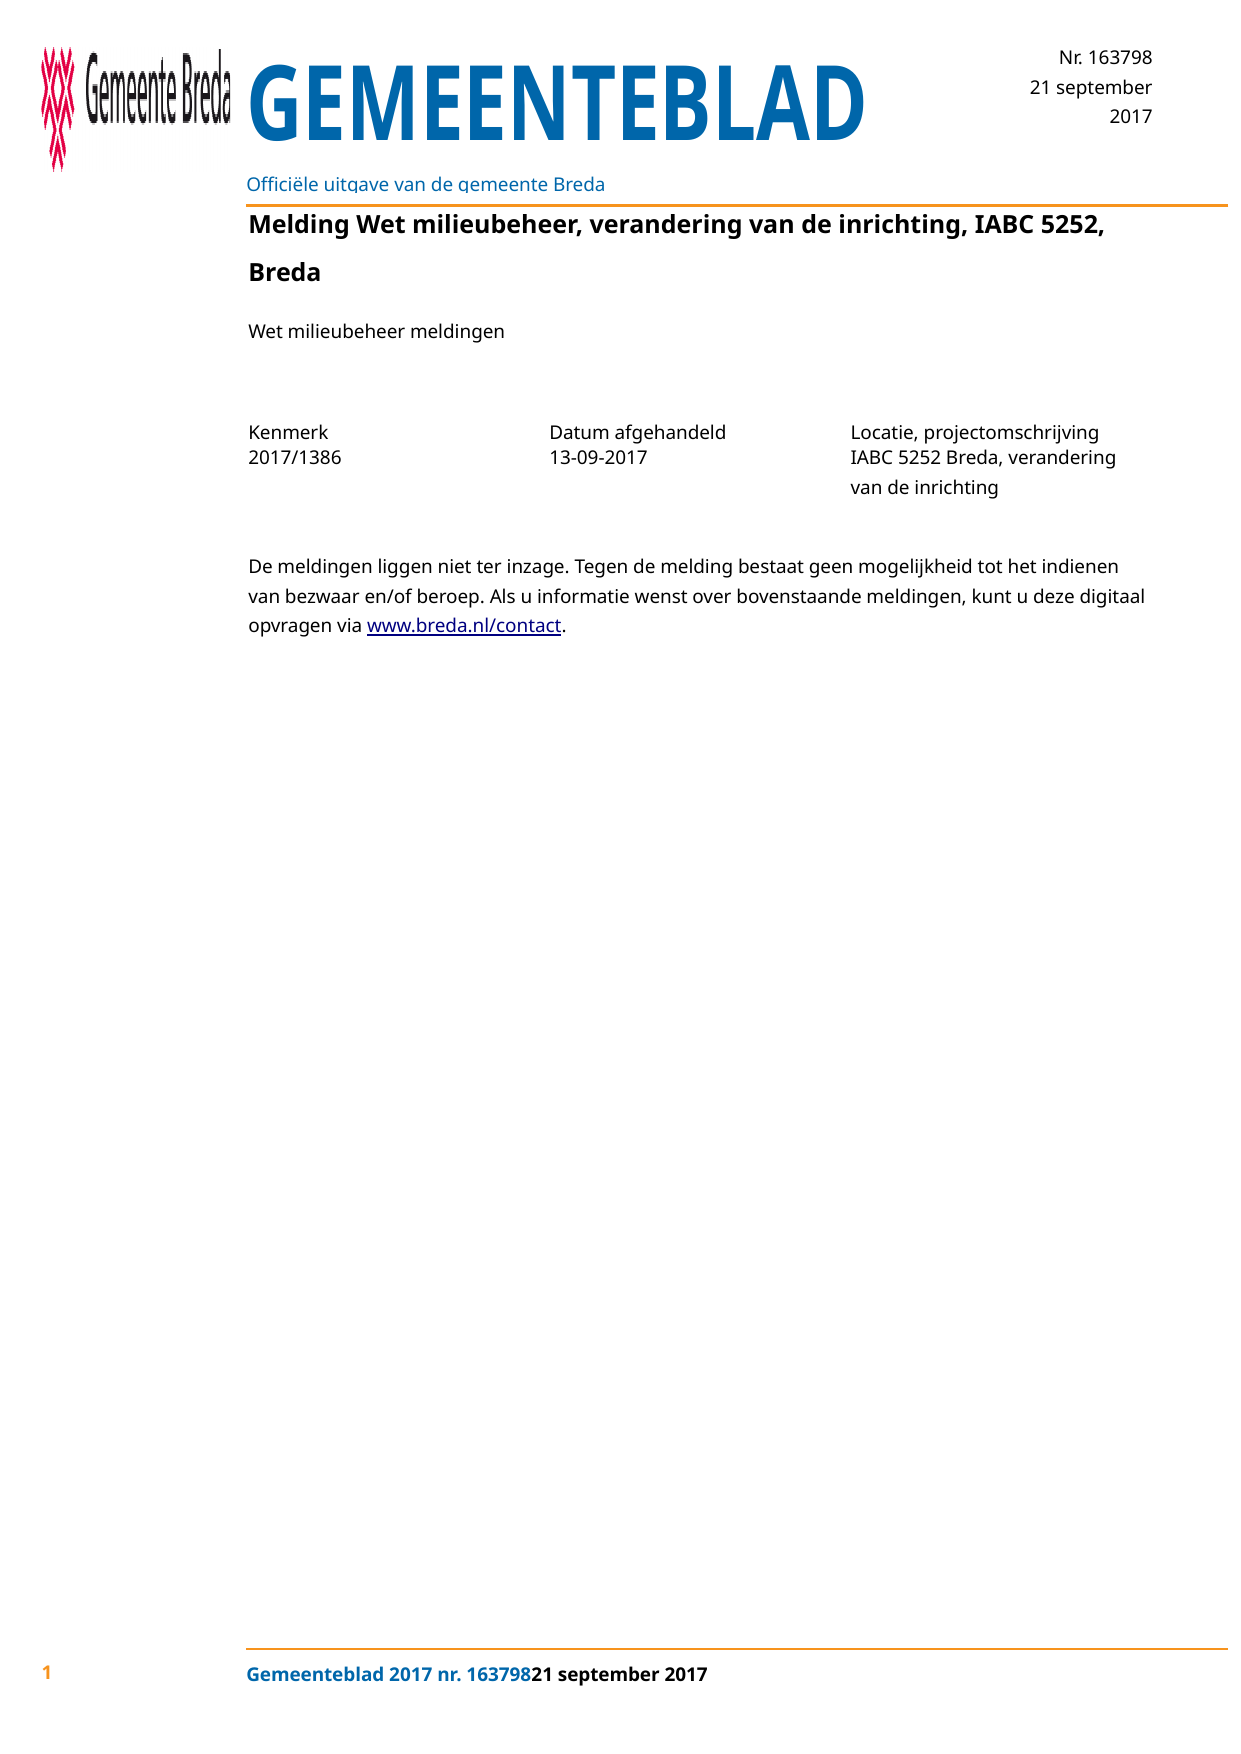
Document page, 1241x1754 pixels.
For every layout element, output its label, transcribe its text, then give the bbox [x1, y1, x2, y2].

picture [41, 47, 231, 172]
text De meldingen liggen niet ter inzage. Tegen de melding bestaat geen mogelijkheid tot het indienen van bezwaar en/of beroep. Als u informatie wenst over bovenstaande meldingen, kunt u deze digitaal opvragen via www.breda.nl/contact. [248, 553, 1152, 638]
table_header Datum afgehandeld [549, 419, 850, 444]
table_header Locatie, projectomschrijving [850, 419, 1152, 444]
table_header Kenmerk [248, 419, 549, 444]
table_cell IABC 5252 Breda, verandering van de inrichting [850, 445, 1152, 500]
table_cell 13-09-2017 [549, 445, 850, 500]
table_cell 2017/1386 [248, 445, 549, 500]
text Melding Wet milieubeheer, verandering van de inrichting, IABC 5252, Breda [248, 207, 1152, 288]
text Wet milieubeheer meldingen [248, 318, 1152, 344]
